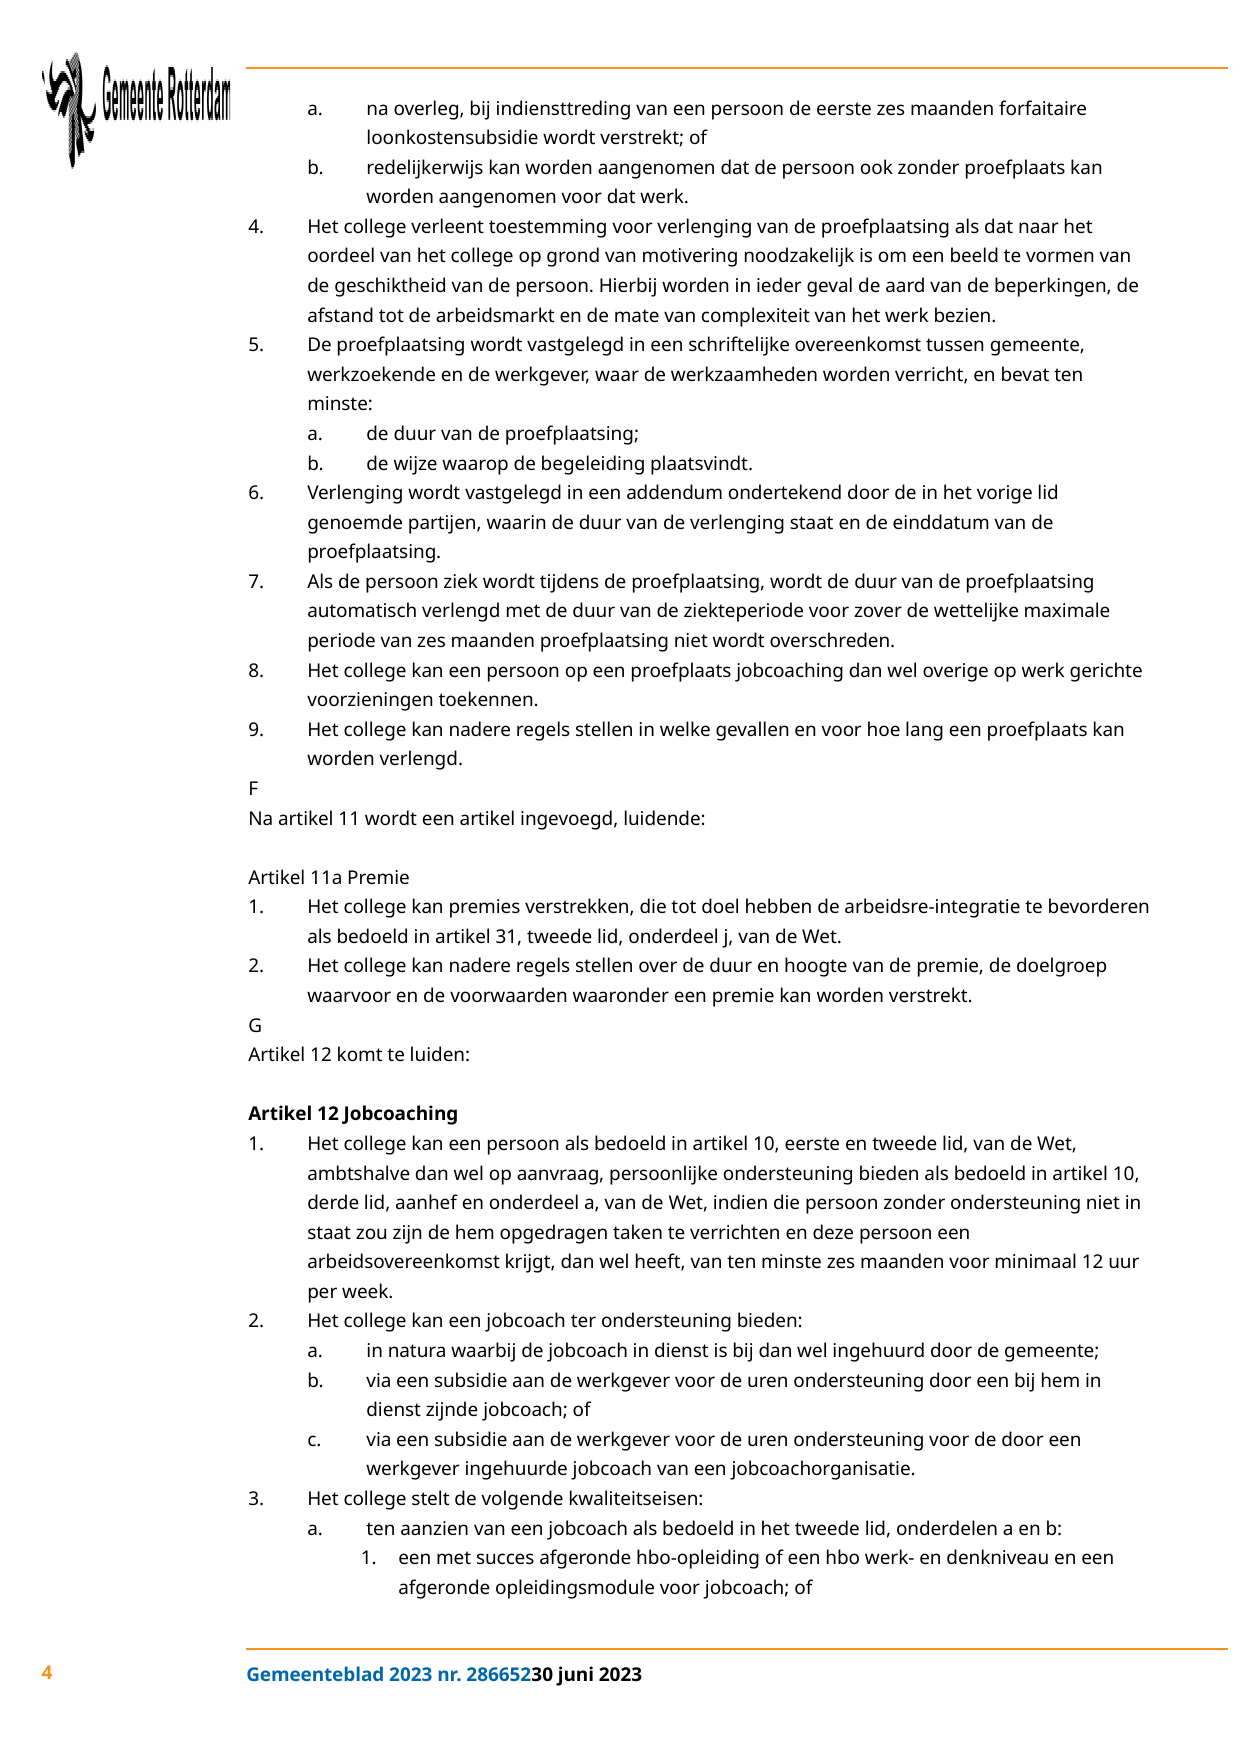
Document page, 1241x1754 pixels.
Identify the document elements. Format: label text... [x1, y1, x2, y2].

list na overleg, bij indiensttreding van een persoon de eerste zes maanden forfaitaire loonkostensubsidie wordt verstrekt; of [307, 95, 1152, 150]
picture [41, 47, 231, 172]
list Het college kan een jobcoach ter ondersteuning bieden: [248, 1308, 1152, 1333]
list Het college stelt de volgende kwaliteitseisen: [248, 1485, 1152, 1511]
list ten aanzien van een jobcoach als bedoeld in het tweede lid, onderdelen a en b: [307, 1515, 1152, 1541]
list Het college kan een persoon als bedoeld in artikel 10, eerste en tweede lid, van de Wet, ambtshalve dan wel op aanvraag, persoonlijke ondersteuning bieden als bedoeld in artikel 10, derde lid, aanhef en onderdeel a, van de Wet, indien die persoon zonder ondersteuning niet in staat zou zijn de hem opgedragen taken te verrichten en deze persoon een arbeidsovereenkomst krijgt, dan wel heeft, van ten minste zes maanden voor minimaal 12 uur per week. [248, 1130, 1152, 1304]
list in natura waarbij de jobcoach in dienst is bij dan wel ingehuurd door de gemeente; [307, 1337, 1152, 1363]
list De proefplaatsing wordt vastgelegd in een schriftelijke overeenkomst tussen gemeente, werkzoekende en de werkgever, waar de werkzaamheden worden verricht, en bevat ten minste: [248, 331, 1152, 416]
list de duur van de proefplaatsing; [307, 420, 1152, 446]
list een met succes afgeronde hbo-opleiding of een hbo werk- en denkniveau en een afgeronde opleidingsmodule voor jobcoach; of [361, 1544, 1152, 1600]
list Het college kan premies verstrekken, die tot doel hebben de arbeidsre-integratie te bevorderen als bedoeld in artikel 31, tweede lid, onderdeel j, van de Wet. [248, 893, 1152, 949]
text Artikel 12 komt te luiden: [248, 1041, 1152, 1067]
list Verlenging wordt vastgelegd in een addendum ondertekend door de in het vorige lid genoemde partijen, waarin de duur van de verlenging staat en de einddatum van de proefplaatsing. [248, 479, 1152, 564]
list Het college verleent toestemming voor verlenging van de proefplaatsing als dat naar het oordeel van het college op grond van motivering noodzakelijk is om een beeld te vormen van de geschiktheid van de persoon. Hierbij worden in ieder geval de aard van de beperkingen, de afstand tot de arbeidsmarkt en de mate van complexiteit van het werk bezien. [248, 213, 1152, 328]
text G [248, 1012, 1152, 1038]
text Na artikel 11 wordt een artikel ingevoegd, luidende: [248, 805, 1152, 831]
list Het college kan een persoon op een proefplaats jobcoaching dan wel overige op werk gerichte voorzieningen toekennen. [248, 657, 1152, 712]
list via een subsidie aan de werkgever voor de uren ondersteuning voor de door een werkgever ingehuurde jobcoach van een jobcoachorganisatie. [307, 1426, 1152, 1481]
list via een subsidie aan de werkgever voor de uren ondersteuning door een bij hem in dienst zijnde jobcoach; of [307, 1367, 1152, 1422]
list redelijkerwijs kan worden aangenomen dat de persoon ook zonder proefplaats kan worden aangenomen voor dat werk. [307, 154, 1152, 209]
text Artikel 11a Premie [248, 864, 1152, 890]
text F [248, 775, 1152, 801]
list de wijze waarop de begeleiding plaatsvindt. [307, 450, 1152, 476]
list Het college kan nadere regels stellen in welke gevallen en voor hoe lang een proefplaats kan worden verlengd. [248, 716, 1152, 771]
list Het college kan nadere regels stellen over de duur en hoogte van de premie, de doelgroep waarvoor en de voorwaarden waaronder een premie kan worden verstrekt. [248, 953, 1152, 1008]
text Artikel 12 Jobcoaching [248, 1101, 1152, 1126]
list Als de persoon ziek wordt tijdens de proefplaatsing, wordt de duur van de proefplaatsing automatisch verlengd met de duur van de ziekteperiode voor zover de wettelijke maximale periode van zes maanden proefplaatsing niet wordt overschreden. [248, 568, 1152, 653]
